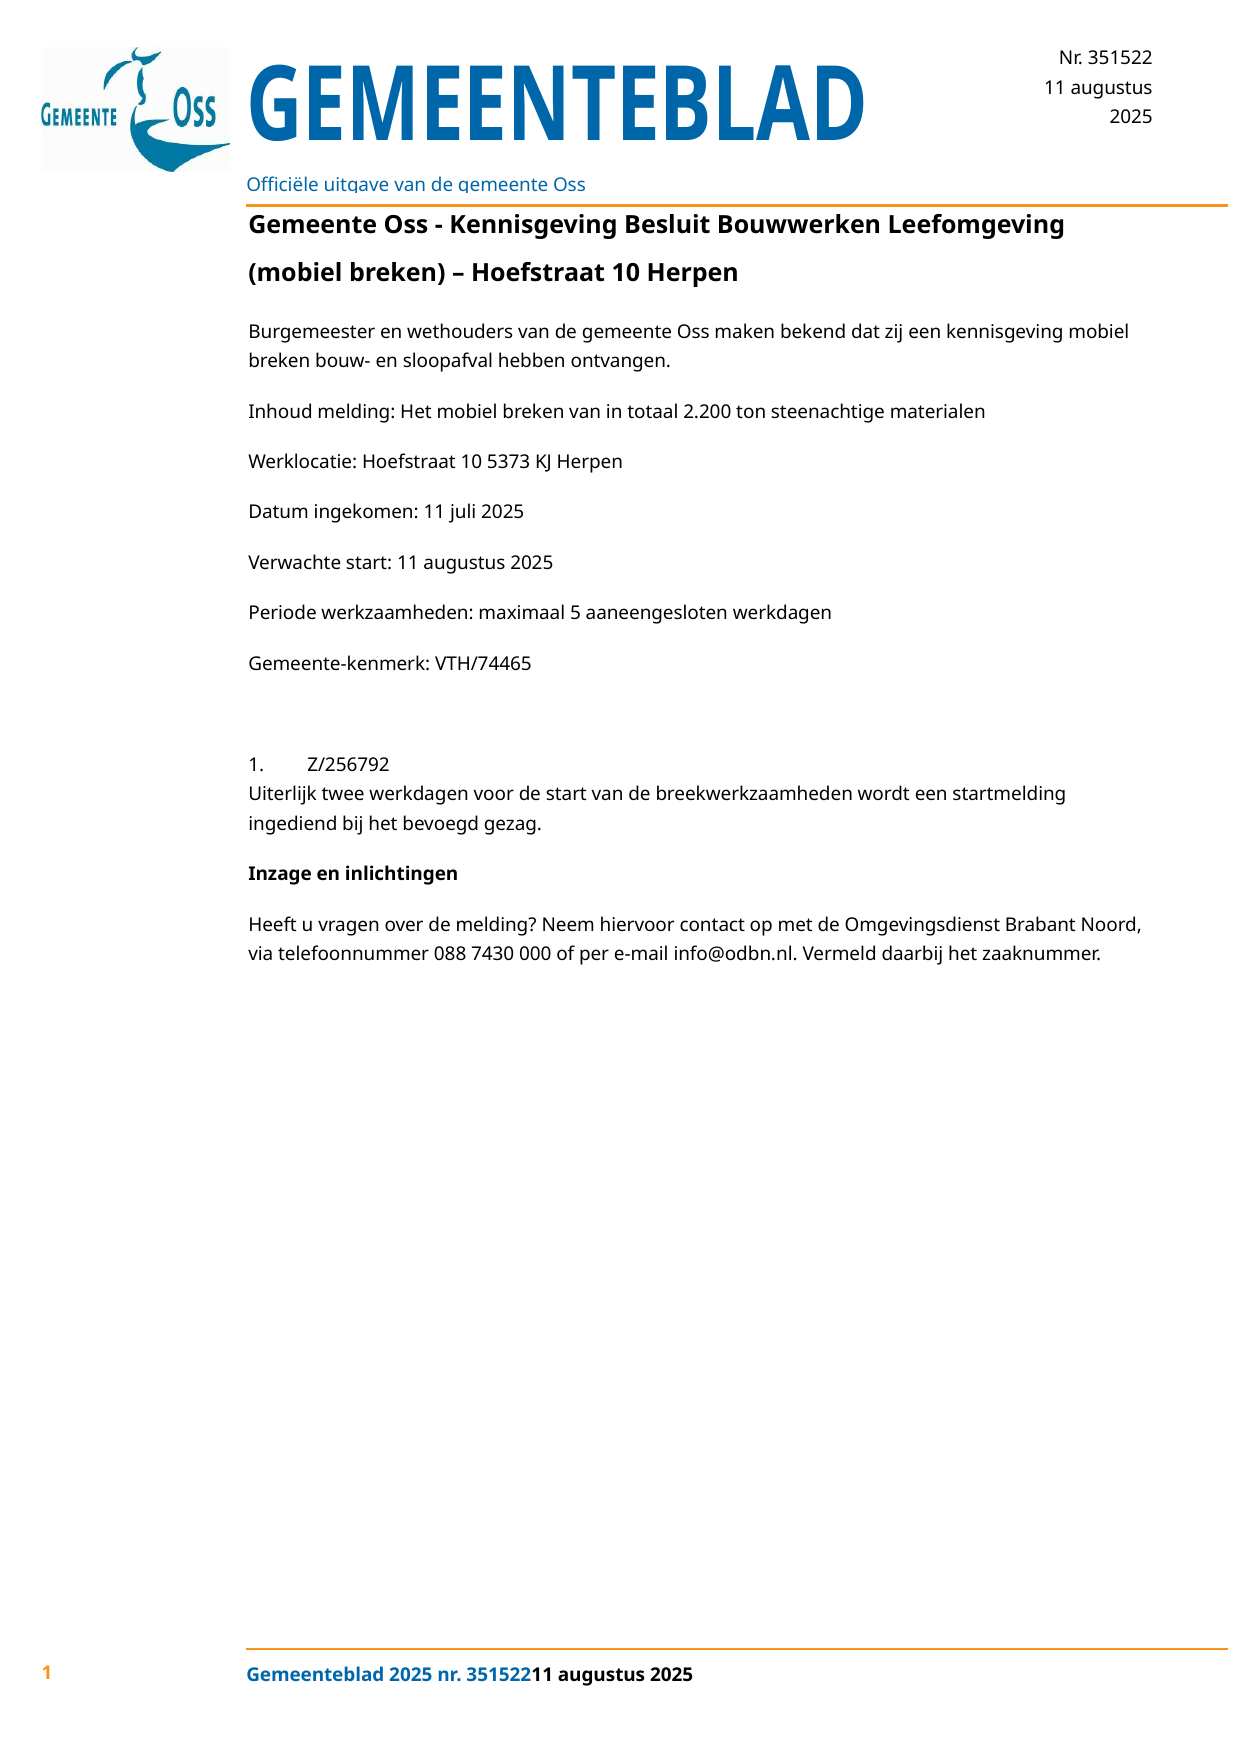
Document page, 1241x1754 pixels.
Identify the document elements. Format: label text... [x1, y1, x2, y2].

text Inzage en inlichtingen [248, 860, 1152, 886]
text Periode werkzaamheden: maximaal 5 aaneengesloten werkdagen [248, 599, 1152, 625]
text Werklocatie: Hoefstraat 10 5373 KJ Herpen [248, 448, 1152, 474]
text Burgemeester en wethouders van de gemeente Oss maken bekend dat zij een kennisgeving mobiel breken bouw- en sloopafval hebben ontvangen. [248, 318, 1152, 373]
text Inhoud melding: Het mobiel breken van in totaal 2.200 ton steenachtige materialen [248, 398, 1152, 424]
text Datum ingekomen: 11 juli 2025 [248, 499, 1152, 524]
text Uiterlijk twee werkdagen voor de start van de breekwerkzaamheden wordt een startmelding ingediend bij het bevoegd gezag. [248, 780, 1152, 836]
picture [41, 47, 231, 172]
text Gemeente Oss - Kennisgeving Besluit Bouwwerken Leefomgeving (mobiel breken) – Hoefstraat 10 Herpen [248, 207, 1152, 288]
list Z/256792 [248, 751, 1152, 777]
text Verwachte start: 11 augustus 2025 [248, 549, 1152, 575]
text Gemeente-kenmerk: VTH/74465 [248, 650, 1152, 676]
text Heeft u vragen over de melding? Neem hiervoor contact op met de Omgevingsdienst Brabant Noord, via telefoonnummer 088 7430 000 of per e-mail info@odbn.nl. Vermeld daarbij het zaaknummer. [248, 911, 1152, 966]
